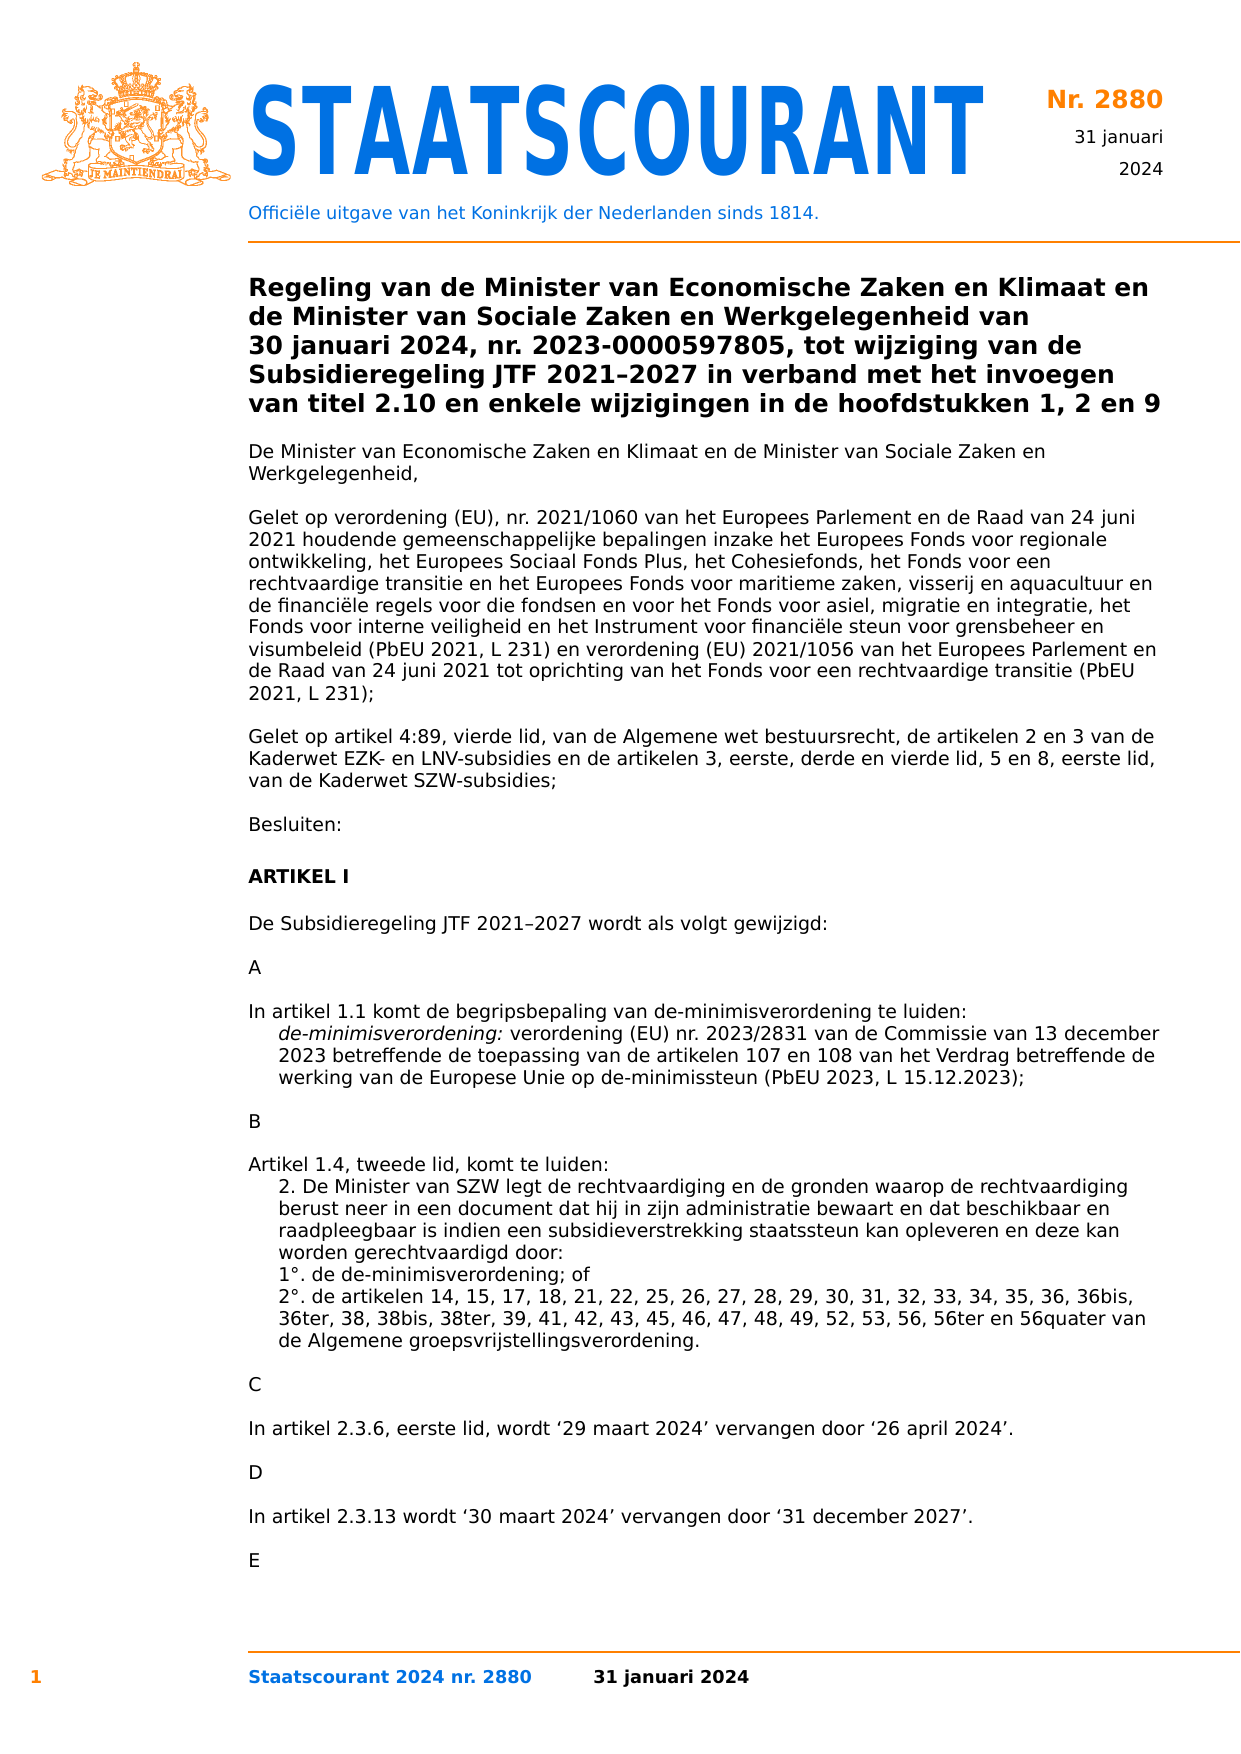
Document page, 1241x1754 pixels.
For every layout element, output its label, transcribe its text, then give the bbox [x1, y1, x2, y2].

text De Minister van Economische Zaken en Klimaat en de Minister van Sociale Zaken en Werkgelegenheid, [248, 441, 1163, 485]
text 2. De Minister van SZW legt de rechtvaardiging en de gronden waarop de rechtvaardiging berust neer in een document dat hij in zijn administratie bewaart en dat beschikbaar en raadpleegbaar is indien een subsidieverstrekking staatssteun kan opleveren en deze kan worden gerechtvaardigd door: [278, 1176, 1163, 1264]
subtitle ARTIKEL I [248, 866, 1163, 888]
table_cell 2024 [998, 153, 1240, 203]
table_cell 31 januari [998, 121, 1240, 153]
text Gelet op artikel 4:89, vierde lid, van de Algemene wet bestuursrecht, de artikelen 2 en 3 van de Kaderwet EZK- en LNV-subsidies en de artikelen 3, eerste, derde en vierde lid, 5 en 8, eerste lid, van de Kaderwet SZW-subsidies; [248, 726, 1163, 792]
subtitle Regeling van de Minister van Economische Zaken en Klimaat en de Minister van Sociale Zaken en Werkgelegenheid van 30 januari 2024, nr. 2023-0000597805, tot wijziging van de Subsidieregeling JTF 2021–2027 in verband met het invoegen van titel 2.10 en enkele wijzigingen in de hoofdstukken 1, 2 en 9 [248, 273, 1163, 419]
table_cell Officiële uitgave van het Koninkrijk der Nederlanden sinds 1814. [248, 203, 1240, 241]
text de-minimisverordening: verordening (EU) nr. 2023/2831 van de Commissie van 13 december 2023 betreffende de toepassing van de artikelen 107 en 108 van het Verdrag betreffende de werking van de Europese Unie op de-minimissteun (PbEU 2023, L 15.12.2023); [278, 1023, 1163, 1089]
text In artikel 1.1 komt de begripsbepaling van de-minimisverordening te luiden: [248, 1001, 1163, 1023]
text Artikel 1.4, tweede lid, komt te luiden: [248, 1154, 1163, 1176]
text Gelet op verordening (EU), nr. 2021/1060 van het Europees Parlement en de Raad van 24 juni 2021 houdende gemeenschappelijke bepalingen inzake het Europees Fonds voor regionale ontwikkeling, het Europees Sociaal Fonds Plus, het Cohesiefonds, het Fonds voor een rechtvaardige transitie en het Europees Fonds voor maritieme zaken, visserij en aquacultuur en de financiële regels voor die fondsen en voor het Fonds voor asiel, migratie en integratie, het Fonds voor interne veiligheid en het Instrument voor financiële steun voor grensbeheer en visumbeleid (PbEU 2021, L 231) en verordening (EU) 2021/1056 van het Europees Parlement en de Raad van 24 juni 2021 tot oprichting van het Fonds voor een rechtvaardige transitie (PbEU 2021, L 231); [248, 507, 1163, 704]
text A [248, 957, 1163, 979]
text D [248, 1462, 1163, 1484]
text In artikel 2.3.6, eerste lid, wordt ‘29 maart 2024’ vervangen door ‘26 april 2024’. [248, 1418, 1163, 1440]
table_header [25, 62, 248, 241]
text E [248, 1549, 1163, 1571]
text B [248, 1111, 1163, 1132]
table_header Nr. 2880 [998, 62, 1240, 121]
text In artikel 2.3.13 wordt ‘30 maart 2024’ vervangen door ‘31 december 2027’. [248, 1506, 1163, 1528]
text 1°. de de-minimisverordening; of [278, 1264, 1163, 1286]
text C [248, 1374, 1163, 1396]
text 2°. de artikelen 14, 15, 17, 18, 21, 22, 25, 26, 27, 28, 29, 30, 31, 32, 33, 34, 35, 36, 36bis, 36ter, 38, 38bis, 38ter, 39, 41, 42, 43, 45, 46, 47, 48, 49, 52, 53, 56, 56ter en 56quater van de Algemene groepsvrijstellingsverordening. [278, 1286, 1163, 1352]
text De Subsidieregeling JTF 2021–2027 wordt als volgt gewijzigd: [248, 913, 1163, 935]
table_header STAATSCOURANT [248, 62, 998, 203]
text Besluiten: [248, 814, 1163, 836]
picture [41, 62, 231, 186]
